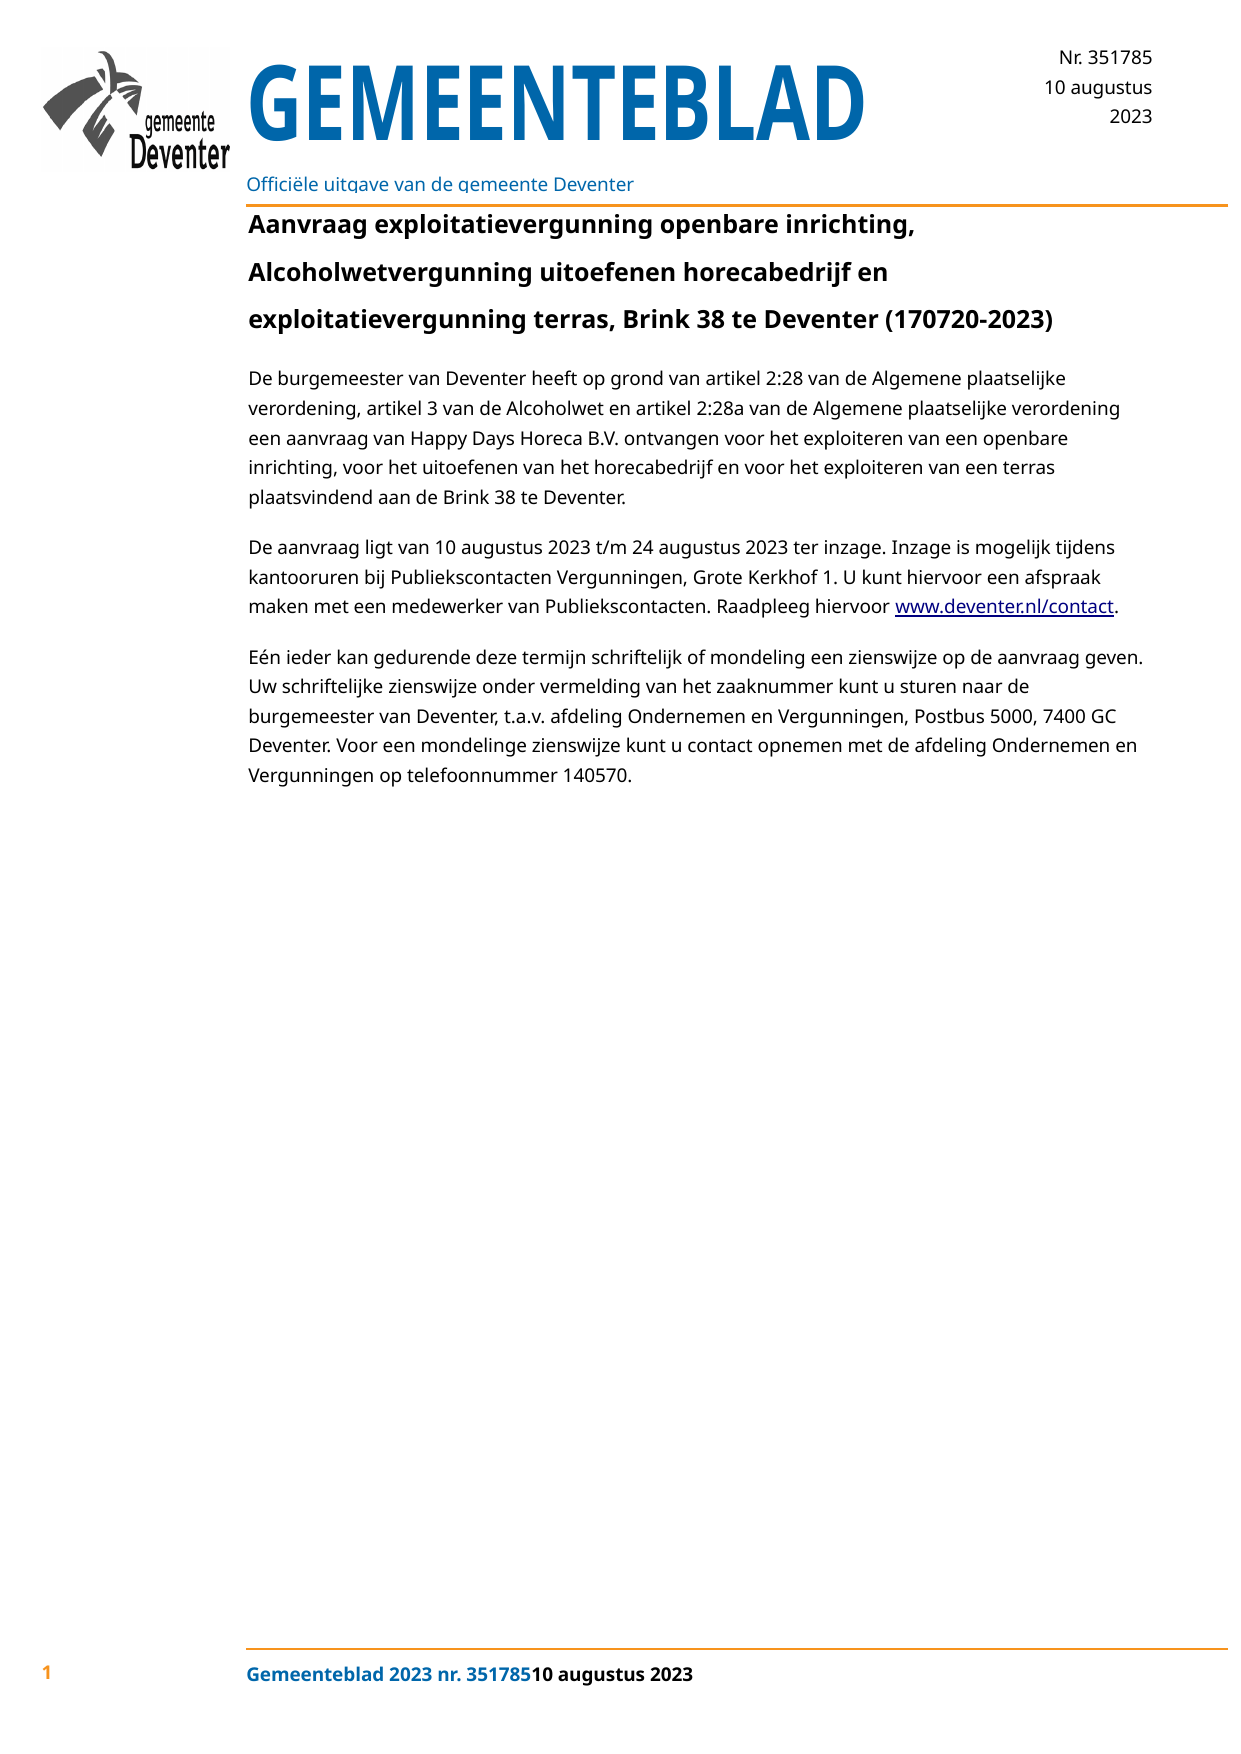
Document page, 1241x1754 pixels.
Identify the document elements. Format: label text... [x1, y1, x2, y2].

picture [41, 47, 231, 172]
text De aanvraag ligt van 10 augustus 2023 t/m 24 augustus 2023 ter inzage. Inzage is mogelijk tijdens kantooruren bij Publiekscontacten Vergunningen, Grote Kerkhof 1. U kunt hiervoor een afspraak maken met een medewerker van Publiekscontacten. Raadpleeg hiervoor www.deventer.nl/contact. [248, 534, 1152, 619]
text Eén ieder kan gedurende deze termijn schriftelijk of mondeling een zienswijze op de aanvraag geven. Uw schriftelijke zienswijze onder vermelding van het zaaknummer kunt u sturen naar de burgemeester van Deventer, t.a.v. afdeling Ondernemen en Vergunningen, Postbus 5000, 7400 GC Deventer. Voor een mondelinge zienswijze kunt u contact opnemen met de afdeling Ondernemen en Vergunningen op telefoonnummer 140570. [248, 644, 1152, 788]
text Aanvraag exploitatievergunning openbare inrichting, Alcoholwetvergunning uitoefenen horecabedrijf en exploitatievergunning terras, Brink 38 te Deventer (170720-2023) [248, 207, 1152, 336]
text De burgemeester van Deventer heeft op grond van artikel 2:28 van de Algemene plaatselijke verordening, artikel 3 van de Alcoholwet en artikel 2:28a van de Algemene plaatselijke verordening een aanvraag van Happy Days Horeca B.V. ontvangen voor het exploiteren van een openbare inrichting, voor het uitoefenen van het horecabedrijf en voor het exploiteren van een terras plaatsvindend aan de Brink 38 te Deventer. [248, 366, 1152, 509]
